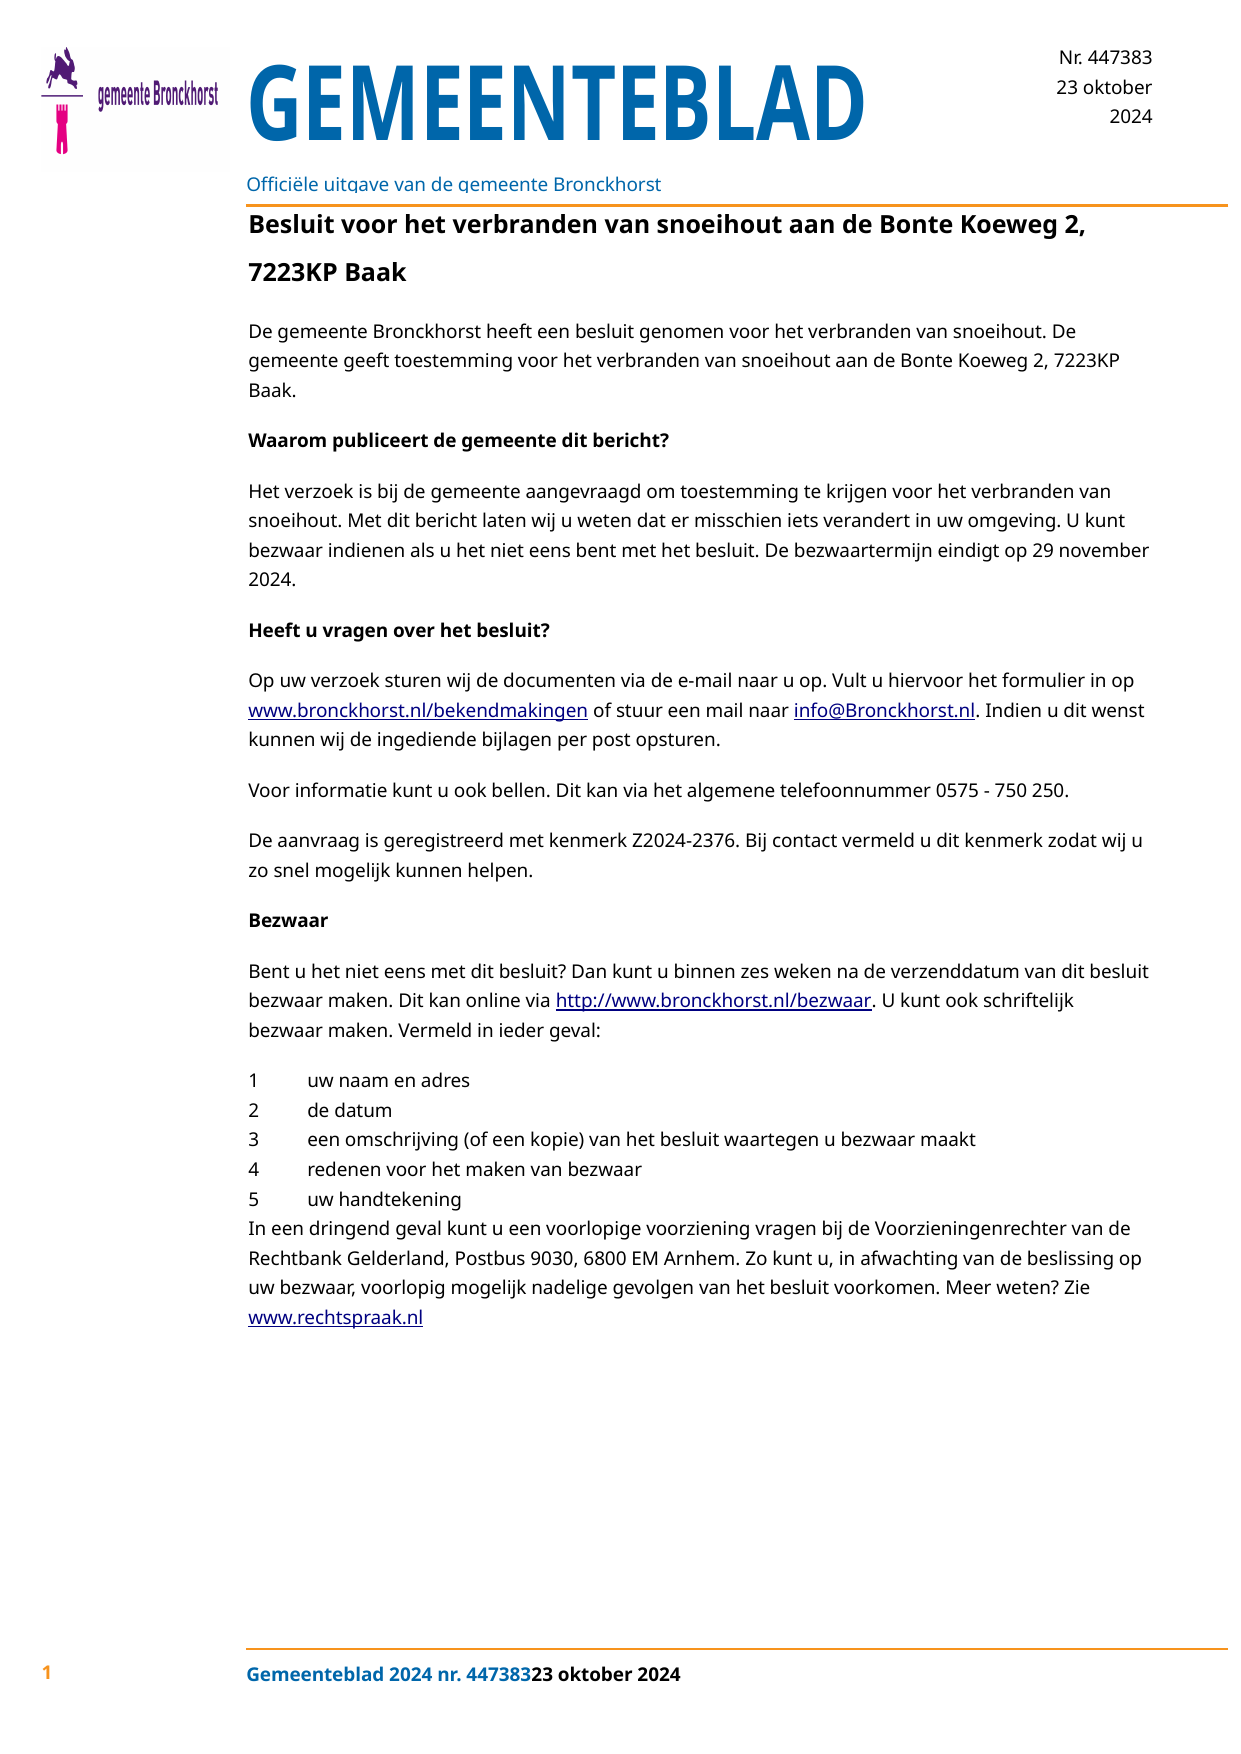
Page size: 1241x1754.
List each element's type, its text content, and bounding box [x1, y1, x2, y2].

list de datum [248, 1097, 1152, 1123]
picture [41, 47, 231, 172]
list een omschrijving (of een kopie) van het besluit waartegen u bezwaar maakt [248, 1127, 1152, 1152]
text Het verzoek is bij de gemeente aangevraagd om toestemming te krijgen voor het verbranden van snoeihout. Met dit bericht laten wij u weten dat er misschien iets verandert in uw omgeving. U kunt bezwaar indienen als u het niet eens bent met het besluit. De bezwaartermijn eindigt op 29 november 2024. [248, 478, 1152, 592]
list uw naam en adres [248, 1067, 1152, 1093]
text De aanvraag is geregistreerd met kenmerk Z2024-2376. Bij contact vermeld u dit kenmerk zodat wij u zo snel mogelijk kunnen helpen. [248, 827, 1152, 883]
text Heeft u vragen over het besluit? [248, 617, 1152, 643]
text De gemeente Bronckhorst heeft een besluit genomen voor het verbranden van snoeihout. De gemeente geeft toestemming voor het verbranden van snoeihout aan de Bonte Koeweg 2, 7223KP Baak. [248, 318, 1152, 403]
text Besluit voor het verbranden van snoeihout aan de Bonte Koeweg 2, 7223KP Baak [248, 207, 1152, 288]
text Voor informatie kunt u ook bellen. Dit kan via het algemene telefoonnummer 0575 - 750 250. [248, 777, 1152, 803]
text Op uw verzoek sturen wij de documenten via de e-mail naar u op. Vult u hiervoor het formulier in op www.bronckhorst.nl/bekendmakingen of stuur een mail naar info@Bronckhorst.nl. Indien u dit wenst kunnen wij de ingediende bijlagen per post opsturen. [248, 667, 1152, 752]
list redenen voor het maken van bezwaar [248, 1156, 1152, 1182]
list uw handtekening [248, 1186, 1152, 1212]
text In een dringend geval kunt u een voorlopige voorziening vragen bij de Voorzieningenrechter van de Rechtbank Gelderland, Postbus 9030, 6800 EM Arnhem. Zo kunt u, in afwachting van de beslissing op uw bezwaar, voorlopig mogelijk nadelige gevolgen van het besluit voorkomen. Meer weten? Zie www.rechtspraak.nl [248, 1215, 1152, 1330]
text Bezwaar [248, 907, 1152, 933]
text Waarom publiceert de gemeente dit bericht? [248, 427, 1152, 453]
text Bent u het niet eens met dit besluit? Dan kunt u binnen zes weken na de verzenddatum van dit besluit bezwaar maken. Dit kan online via http://www.bronckhorst.nl/bezwaar. U kunt ook schriftelijk bezwaar maken. Vermeld in ieder geval: [248, 958, 1152, 1043]
